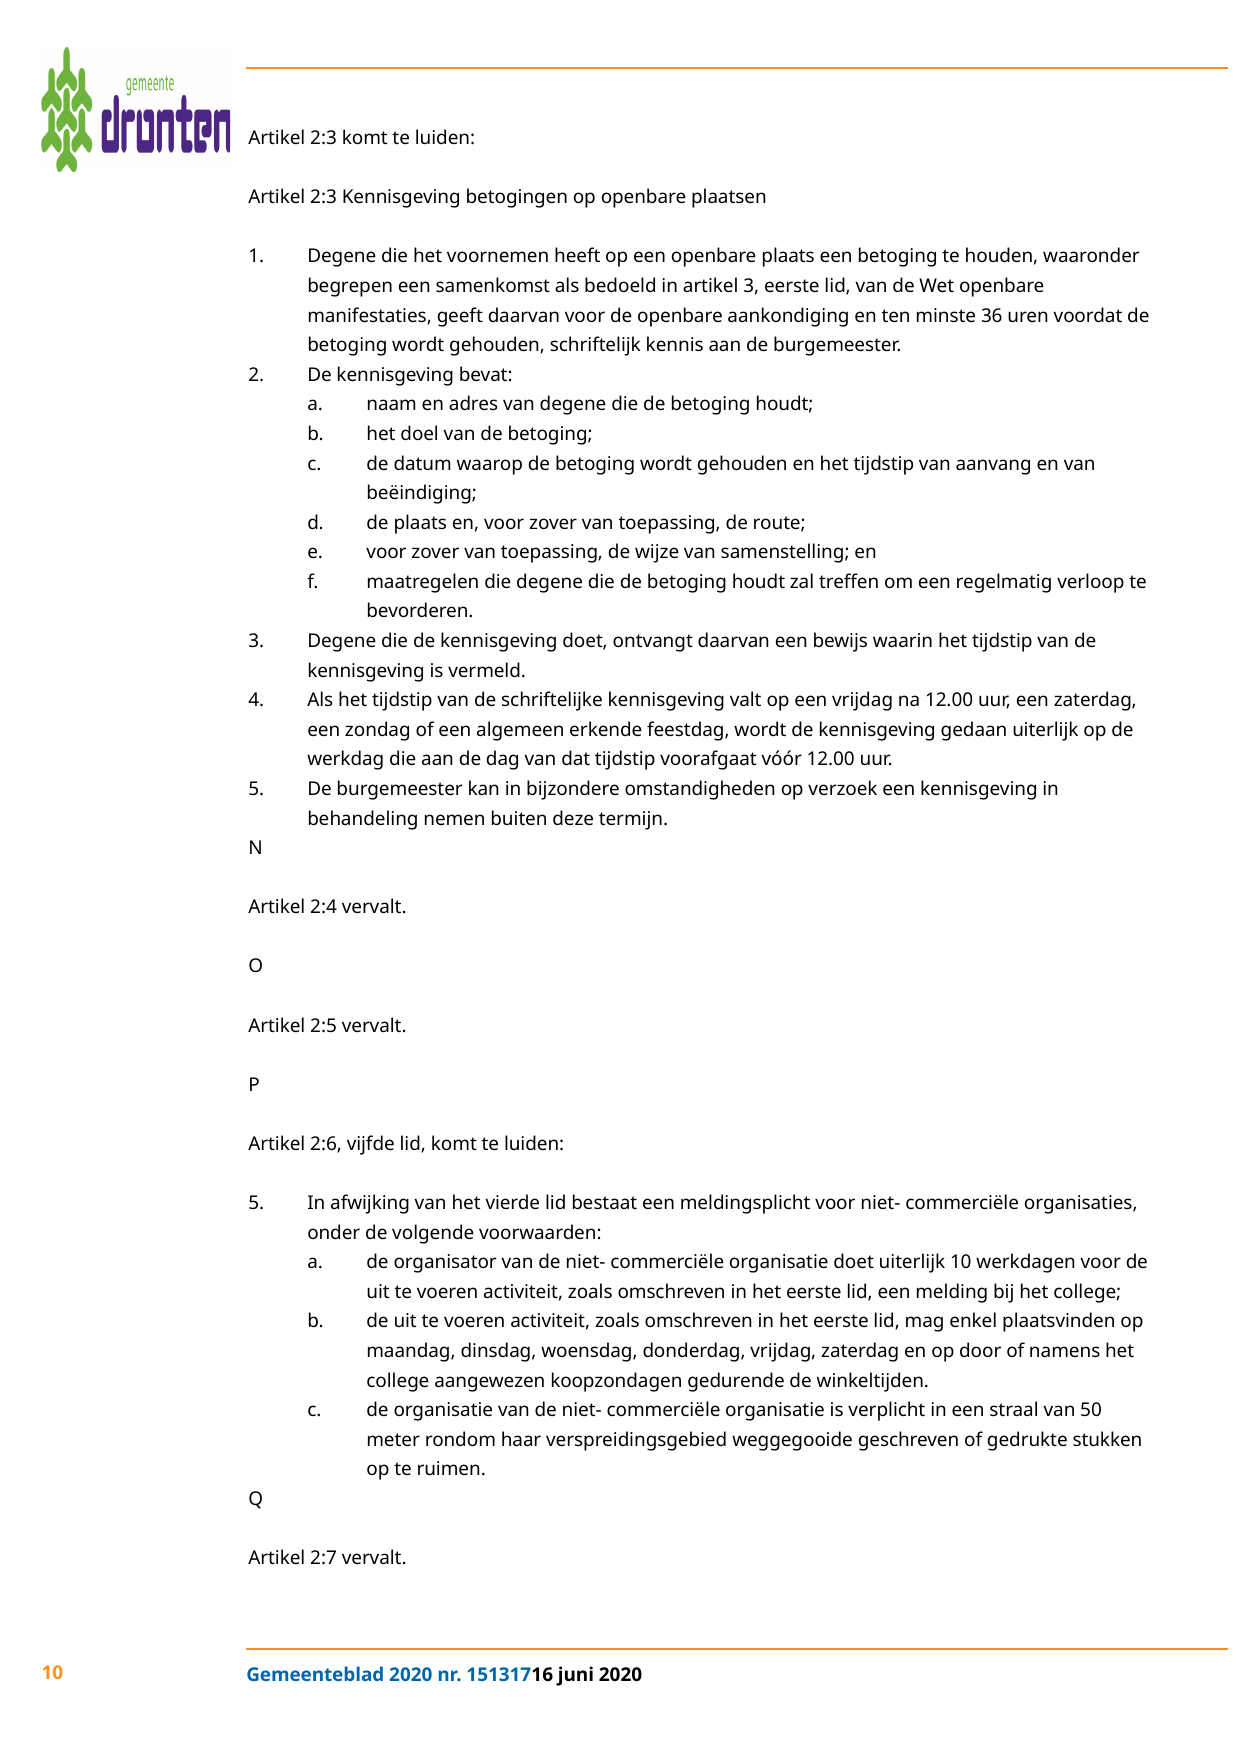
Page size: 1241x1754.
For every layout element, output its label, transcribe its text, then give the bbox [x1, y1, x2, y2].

list de organisator van de niet- commerciële organisatie doet uiterlijk 10 werkdagen voor de uit te voeren activiteit, zoals omschreven in het eerste lid, een melding bij het college; [307, 1248, 1152, 1304]
list In afwijking van het vierde lid bestaat een meldingsplicht voor niet- commerciële organisaties, onder de volgende voorwaarden: [248, 1189, 1152, 1245]
text O [248, 953, 1152, 978]
list Als het tijdstip van de schriftelijke kennisgeving valt op een vrijdag na 12.00 uur, een zaterdag, een zondag of een algemeen erkende feestdag, wordt de kennisgeving gedaan uiterlijk op de werkdag die aan de dag van dat tijdstip voorafgaat vóór 12.00 uur. [248, 686, 1152, 771]
list de organisatie van de niet- commerciële organisatie is verplicht in een straal van 50 meter rondom haar verspreidingsgebied weggegooide geschreven of gedrukte stukken op te ruimen. [307, 1396, 1152, 1481]
list de datum waarop de betoging wordt gehouden en het tijdstip van aanvang en van beëindiging; [307, 450, 1152, 505]
list De kennisgeving bevat: [248, 361, 1152, 387]
list naam en adres van degene die de betoging houdt; [307, 391, 1152, 416]
text Q [248, 1485, 1152, 1511]
text P [248, 1071, 1152, 1097]
text Artikel 2:4 vervalt. [248, 893, 1152, 919]
text Artikel 2:5 vervalt. [248, 1012, 1152, 1038]
text Artikel 2:7 vervalt. [248, 1544, 1152, 1570]
list De burgemeester kan in bijzondere omstandigheden op verzoek een kennisgeving in behandeling nemen buiten deze termijn. [248, 775, 1152, 831]
list het doel van de betoging; [307, 420, 1152, 446]
list Degene die de kennisgeving doet, ontvangt daarvan een bewijs waarin het tijdstip van de kennisgeving is vermeld. [248, 627, 1152, 683]
list Degene die het voornemen heeft op een openbare plaats een betoging te houden, waaronder begrepen een samenkomst als bedoeld in artikel 3, eerste lid, van de Wet openbare manifestaties, geeft daarvan voor de openbare aankondiging en ten minste 36 uren voordat de betoging wordt gehouden, schriftelijk kennis aan de burgemeester. [248, 243, 1152, 357]
text Artikel 2:3 Kennisgeving betogingen op openbare plaatsen [248, 183, 1152, 209]
list maatregelen die degene die de betoging houdt zal treffen om een regelmatig verloop te bevorderen. [307, 568, 1152, 623]
list de plaats en, voor zover van toepassing, de route; [307, 509, 1152, 535]
text N [248, 834, 1152, 860]
text Artikel 2:3 komt te luiden: [248, 124, 1152, 150]
list de uit te voeren activiteit, zoals omschreven in het eerste lid, mag enkel plaatsvinden op maandag, dinsdag, woensdag, donderdag, vrijdag, zaterdag en op door of namens het college aangewezen koopzondagen gedurende de winkeltijden. [307, 1308, 1152, 1393]
picture [41, 47, 231, 172]
text Artikel 2:6, vijfde lid, komt te luiden: [248, 1130, 1152, 1156]
list voor zover van toepassing, de wijze van samenstelling; en [307, 538, 1152, 564]
